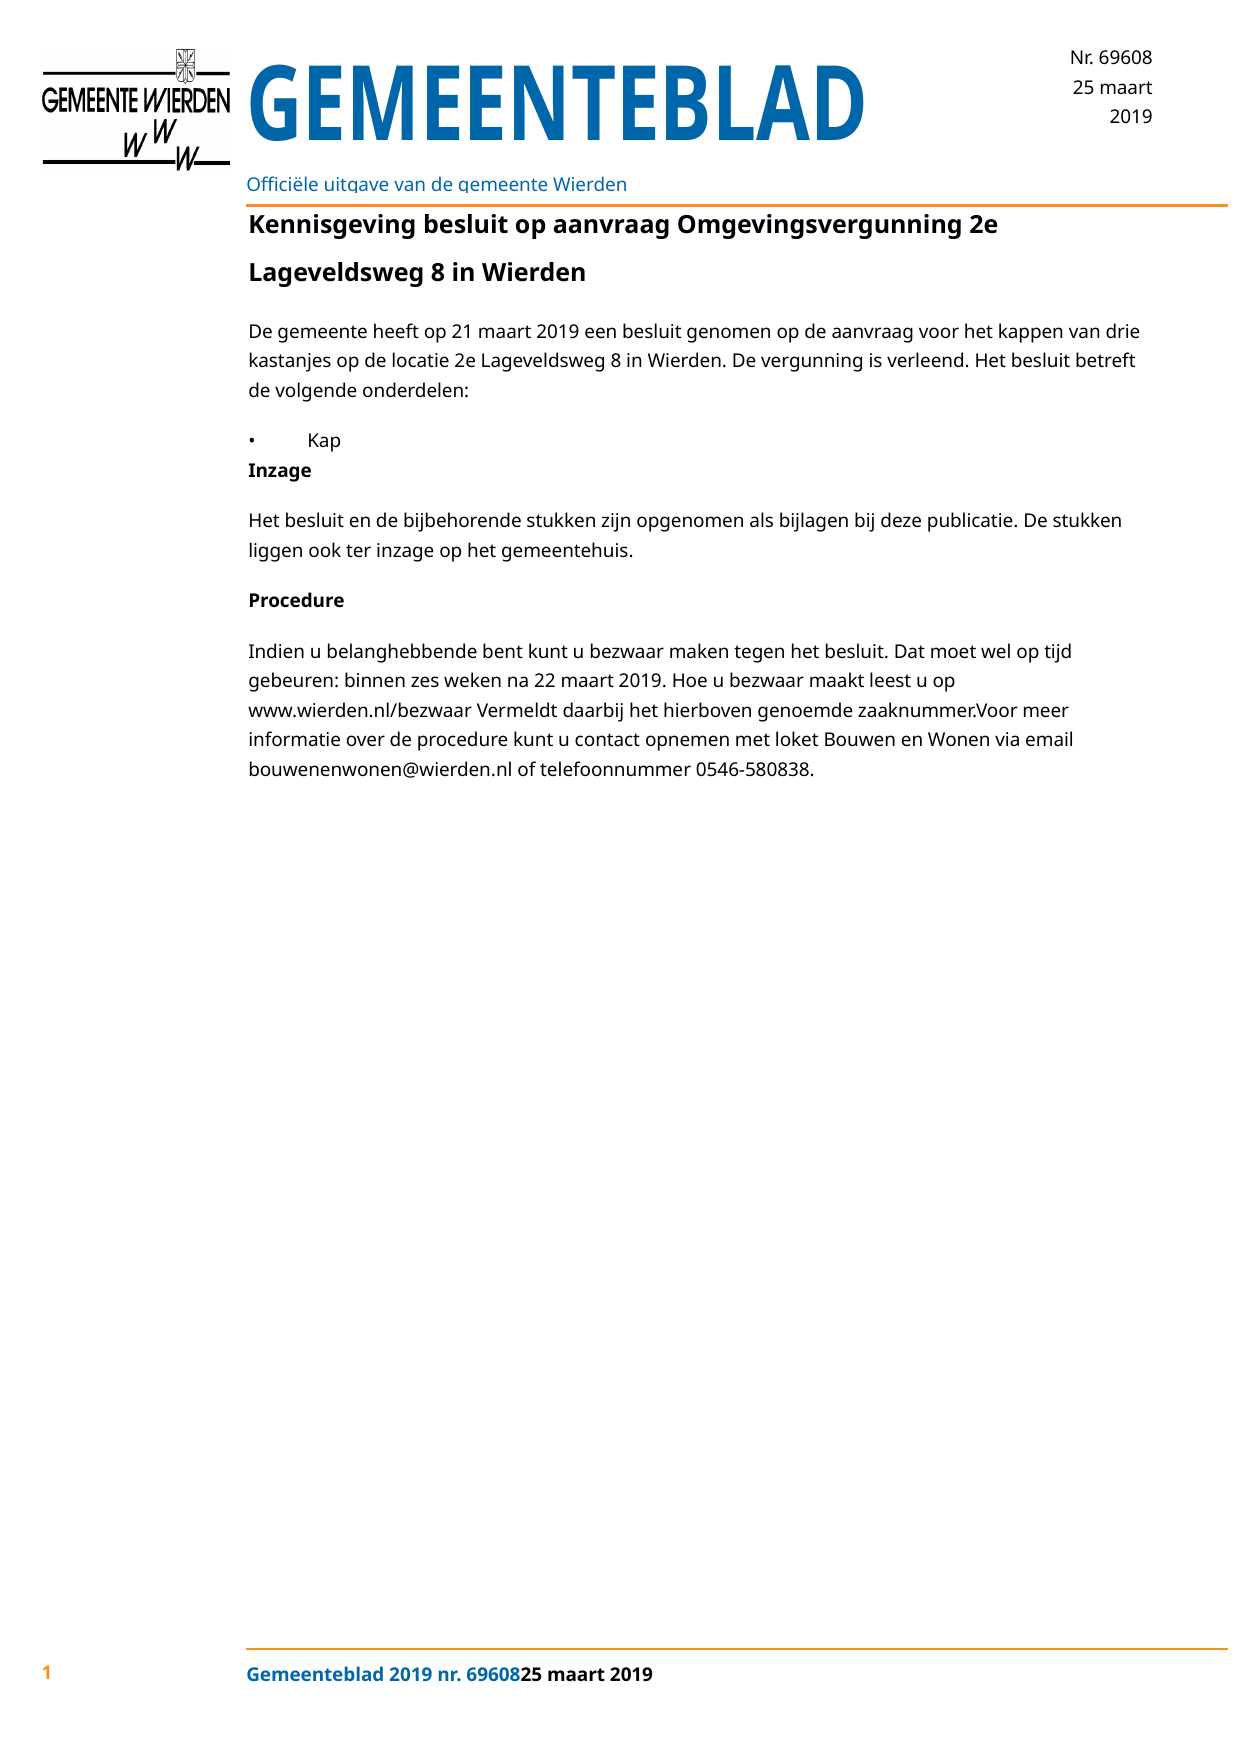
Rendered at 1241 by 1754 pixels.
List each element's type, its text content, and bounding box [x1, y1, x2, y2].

text Het besluit en de bijbehorende stukken zijn opgenomen als bijlagen bij deze publicatie. De stukken liggen ook ter inzage op het gemeentehuis. [248, 507, 1152, 563]
text Kennisgeving besluit op aanvraag Omgevingsvergunning 2e Lageveldsweg 8 in Wierden [248, 207, 1152, 288]
picture [41, 47, 231, 172]
text Indien u belanghebbende bent kunt u bezwaar maken tegen het besluit. Dat moet wel op tijd gebeuren: binnen zes weken na 22 maart 2019. Hoe u bezwaar maakt leest u op www.wierden.nl/bezwaar Vermeldt daarbij het hierboven genoemde zaaknummer.Voor meer informatie over de procedure kunt u contact opnemen met loket Bouwen en Wonen via email bouwenenwonen@wierden.nl of telefoonnummer 0546-580838. [248, 638, 1152, 782]
text De gemeente heeft op 21 maart 2019 een besluit genomen op de aanvraag voor het kappen van drie kastanjes op de locatie 2e Lageveldsweg 8 in Wierden. De vergunning is verleend. Het besluit betreft de volgende onderdelen: [248, 318, 1152, 403]
list Kap [248, 427, 1152, 453]
text Inzage [248, 457, 1152, 483]
text Procedure [248, 587, 1152, 613]
